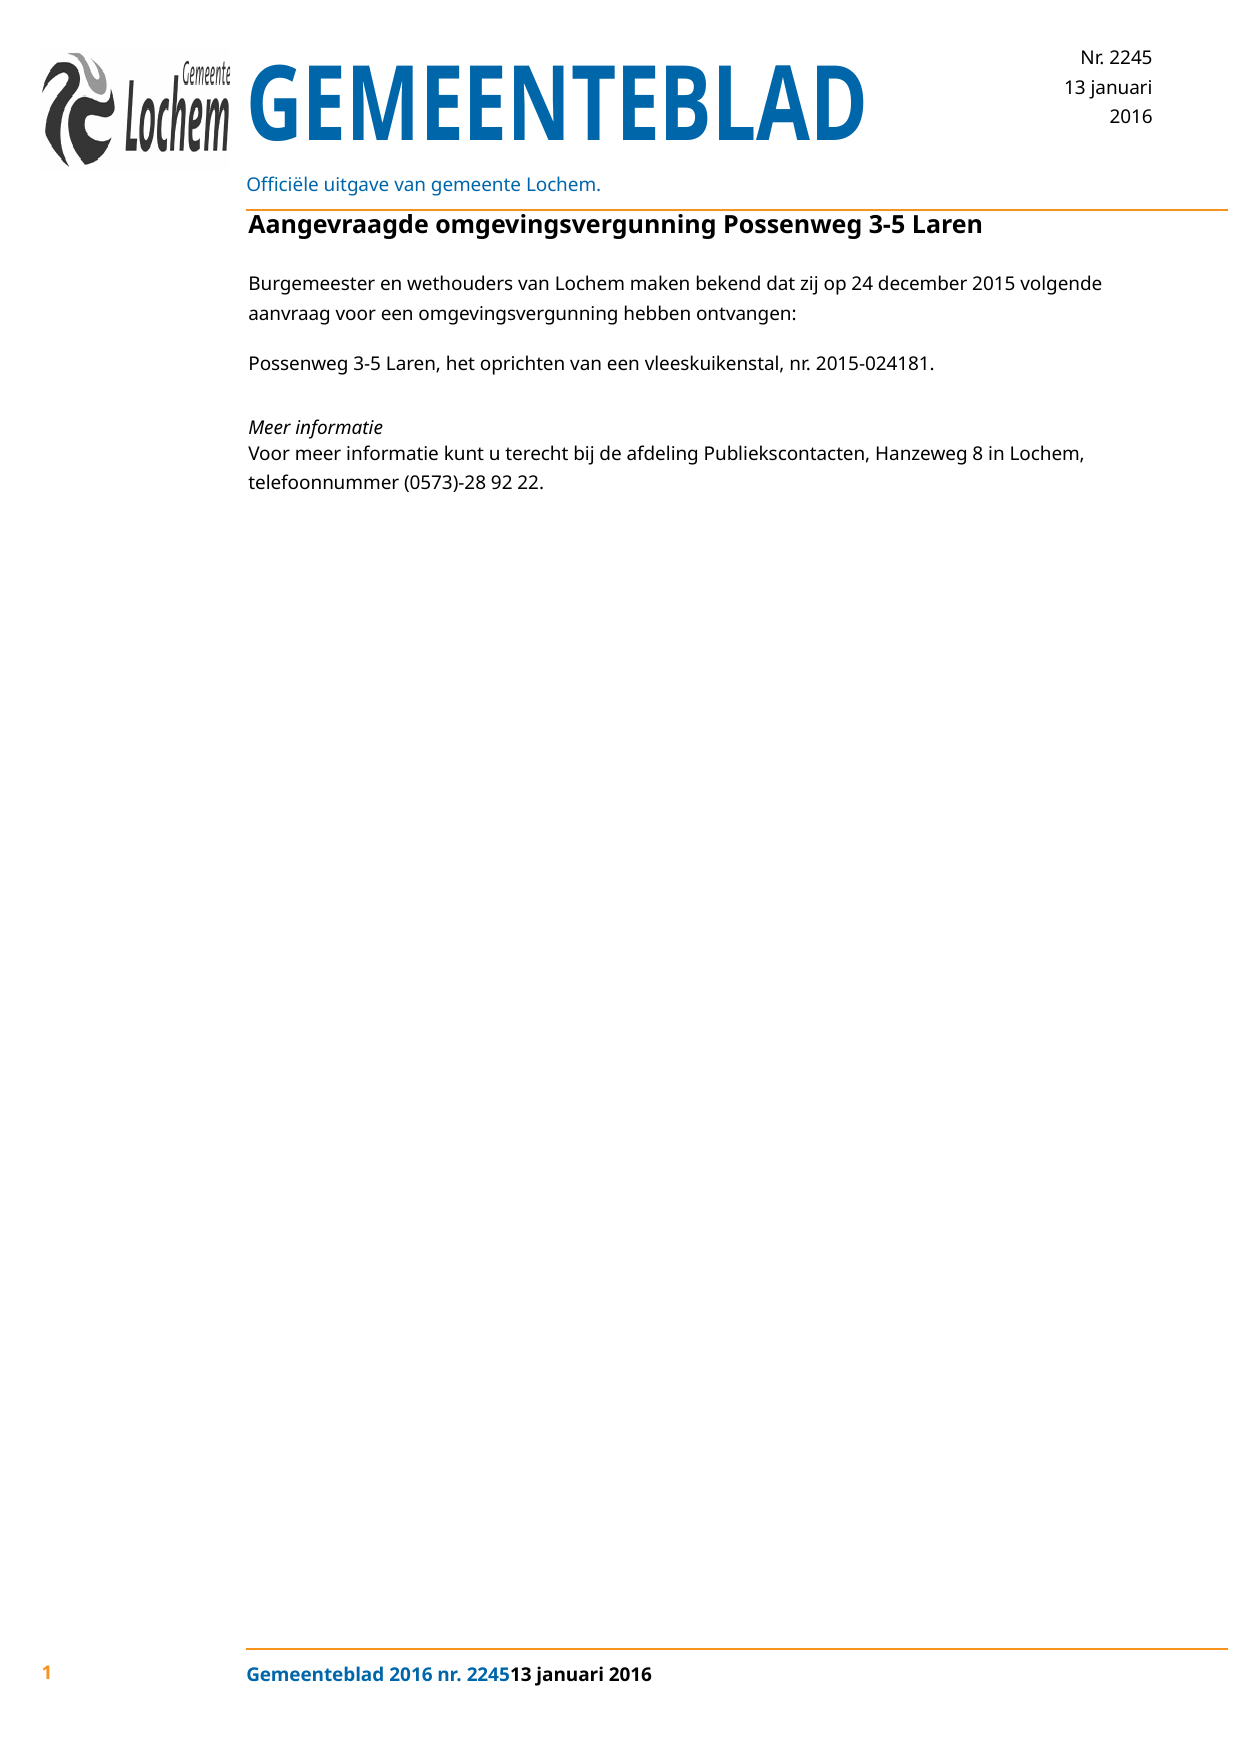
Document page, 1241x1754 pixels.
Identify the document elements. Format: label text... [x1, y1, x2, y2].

text Meer informatie [248, 414, 1152, 440]
text Aangevraagde omgevingsvergunning Possenweg 3-5 Laren [248, 211, 1152, 241]
text Possenweg 3-5 Laren, het oprichten van een vleeskuikenstal, nr. 2015-024181. [248, 350, 1152, 376]
text Voor meer informatie kunt u terecht bij de afdeling Publiekscontacten, Hanzeweg 8 in Lochem, telefoonnummer (0573)-28 92 22. [248, 440, 1152, 495]
text Burgemeester en wethouders van Lochem maken bekend dat zij op 24 december 2015 volgende aanvraag voor een omgevingsvergunning hebben ontvangen: [248, 270, 1152, 326]
picture [41, 47, 231, 172]
